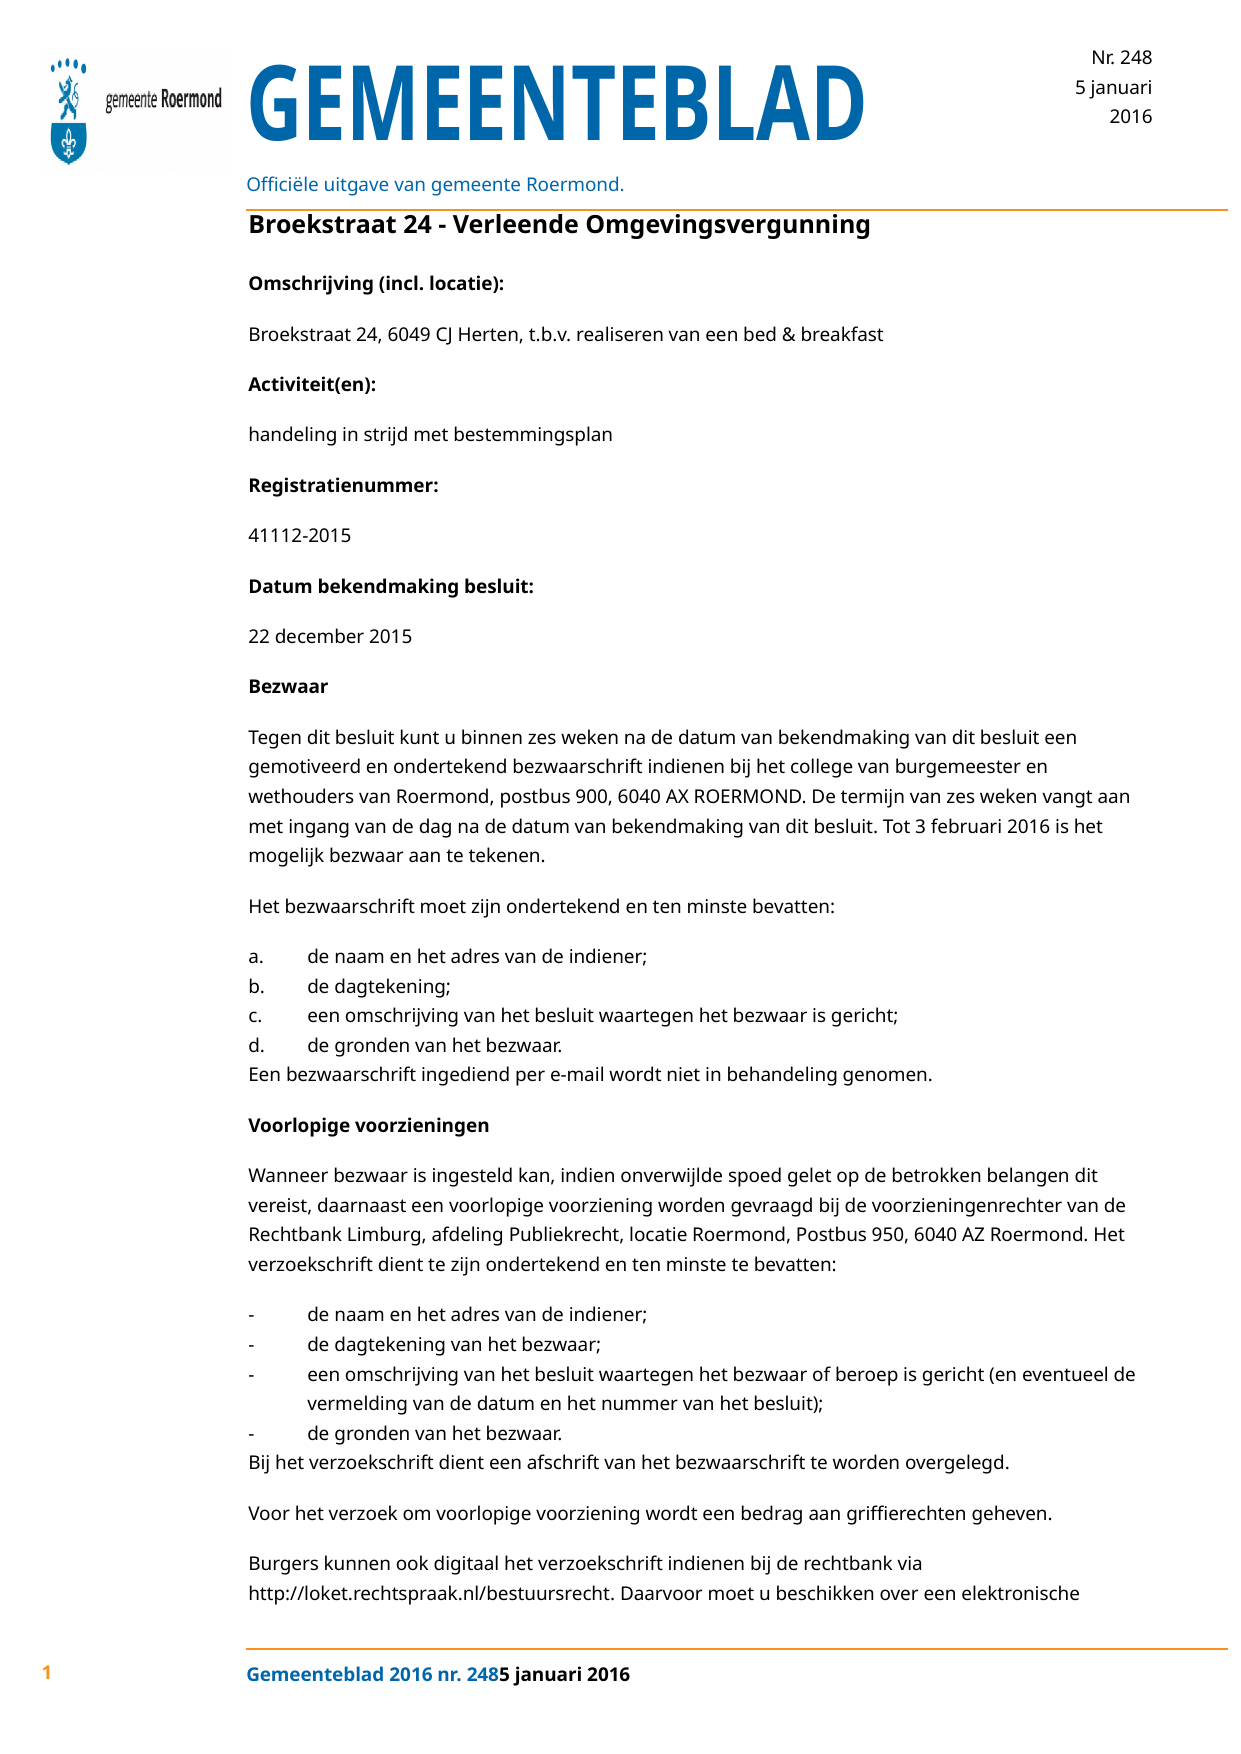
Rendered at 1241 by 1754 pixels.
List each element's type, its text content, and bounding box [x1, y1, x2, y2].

text Activiteit(en): [248, 371, 1152, 397]
text Bij het verzoekschrift dient een afschrift van het bezwaarschrift te worden overgelegd. [248, 1449, 1152, 1475]
picture [41, 47, 231, 172]
list de naam en het adres van de indiener; [248, 943, 1152, 969]
list de gronden van het bezwaar. [248, 1420, 1152, 1446]
text Burgers kunnen ook digitaal het verzoekschrift indienen bij de rechtbank via http://loket.rechtspraak.nl/bestuursrecht. Daarvoor moet u beschikken over een elektronische [248, 1550, 1152, 1606]
text Bezwaar [248, 674, 1152, 699]
text Datum bekendmaking besluit: [248, 573, 1152, 598]
text Omschrijving (incl. locatie): [248, 270, 1152, 296]
text Broekstraat 24, 6049 CJ Herten, t.b.v. realiseren van een bed & breakfast [248, 321, 1152, 346]
text Het bezwaarschrift moet zijn ondertekend en ten minste bevatten: [248, 893, 1152, 918]
text Een bezwaarschrift ingediend per e-mail wordt niet in behandeling genomen. [248, 1062, 1152, 1087]
text Tegen dit besluit kunt u binnen zes weken na de datum van bekendmaking van dit besluit een gemotiveerd en ondertekend bezwaarschrift indienen bij het college van burgemeester en wethouders van Roermond, postbus 900, 6040 AX ROERMOND. De termijn van zes weken vangt aan met ingang van de dag na de datum van bekendmaking van dit besluit. Tot 3 februari 2016 is het mogelijk bezwaar aan te tekenen. [248, 724, 1152, 868]
list de dagtekening van het bezwaar; [248, 1331, 1152, 1357]
list een omschrijving van het besluit waartegen het bezwaar is gericht; [248, 1002, 1152, 1028]
text handeling in strijd met bestemmingsplan [248, 422, 1152, 447]
text Wanneer bezwaar is ingesteld kan, indien onverwijlde spoed gelet op de betrokken belangen dit vereist, daarnaast een voorlopige voorziening worden gevraagd bij de voorzieningenrechter van de Rechtbank Limburg, afdeling Publiekrecht, locatie Roermond, Postbus 950, 6040 AZ Roermond. Het verzoekschrift dient te zijn ondertekend en ten minste te bevatten: [248, 1162, 1152, 1277]
list de gronden van het bezwaar. [248, 1032, 1152, 1058]
text Voorlopige voorzieningen [248, 1112, 1152, 1138]
list een omschrijving van het besluit waartegen het bezwaar of beroep is gericht (en eventueel de vermelding van de datum en het nummer van het besluit); [248, 1361, 1152, 1416]
text Broekstraat 24 - Verleende Omgevingsvergunning [248, 211, 1152, 241]
text Voor het verzoek om voorlopige voorziening wordt een bedrag aan griffierechten geheven. [248, 1500, 1152, 1526]
text Registratienummer: [248, 472, 1152, 498]
text 22 december 2015 [248, 623, 1152, 649]
list de dagtekening; [248, 973, 1152, 998]
text 41112-2015 [248, 522, 1152, 548]
list de naam en het adres van de indiener; [248, 1302, 1152, 1327]
